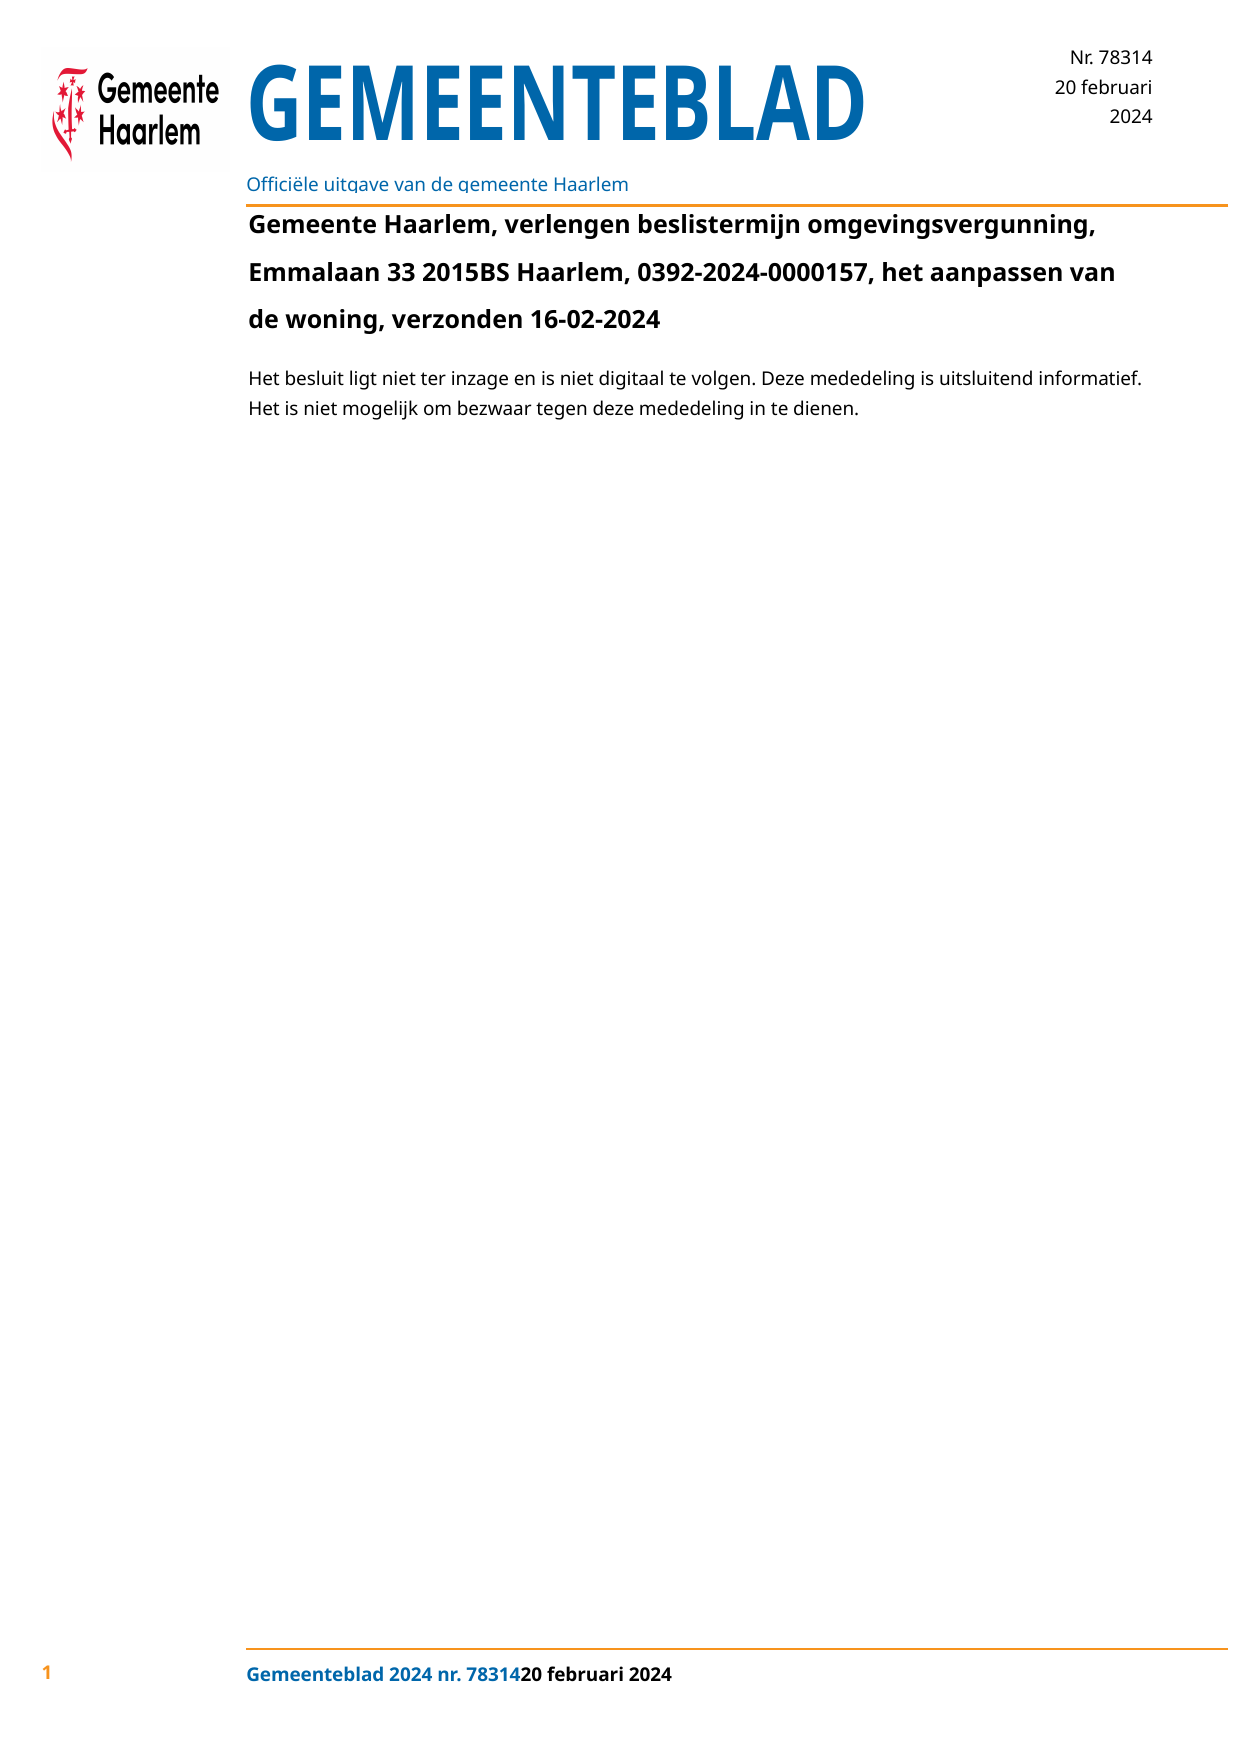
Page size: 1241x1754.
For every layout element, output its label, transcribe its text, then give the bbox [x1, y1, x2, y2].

text Het besluit ligt niet ter inzage en is niet digitaal te volgen. Deze mededeling is uitsluitend informatief. Het is niet mogelijk om bezwaar tegen deze mededeling in te dienen. [248, 366, 1152, 421]
picture [41, 47, 231, 172]
text Gemeente Haarlem, verlengen beslistermijn omgevingsvergunning, Emmalaan 33 2015BS Haarlem, 0392-2024-0000157, het aanpassen van de woning, verzonden 16-02-2024 [248, 207, 1152, 336]
